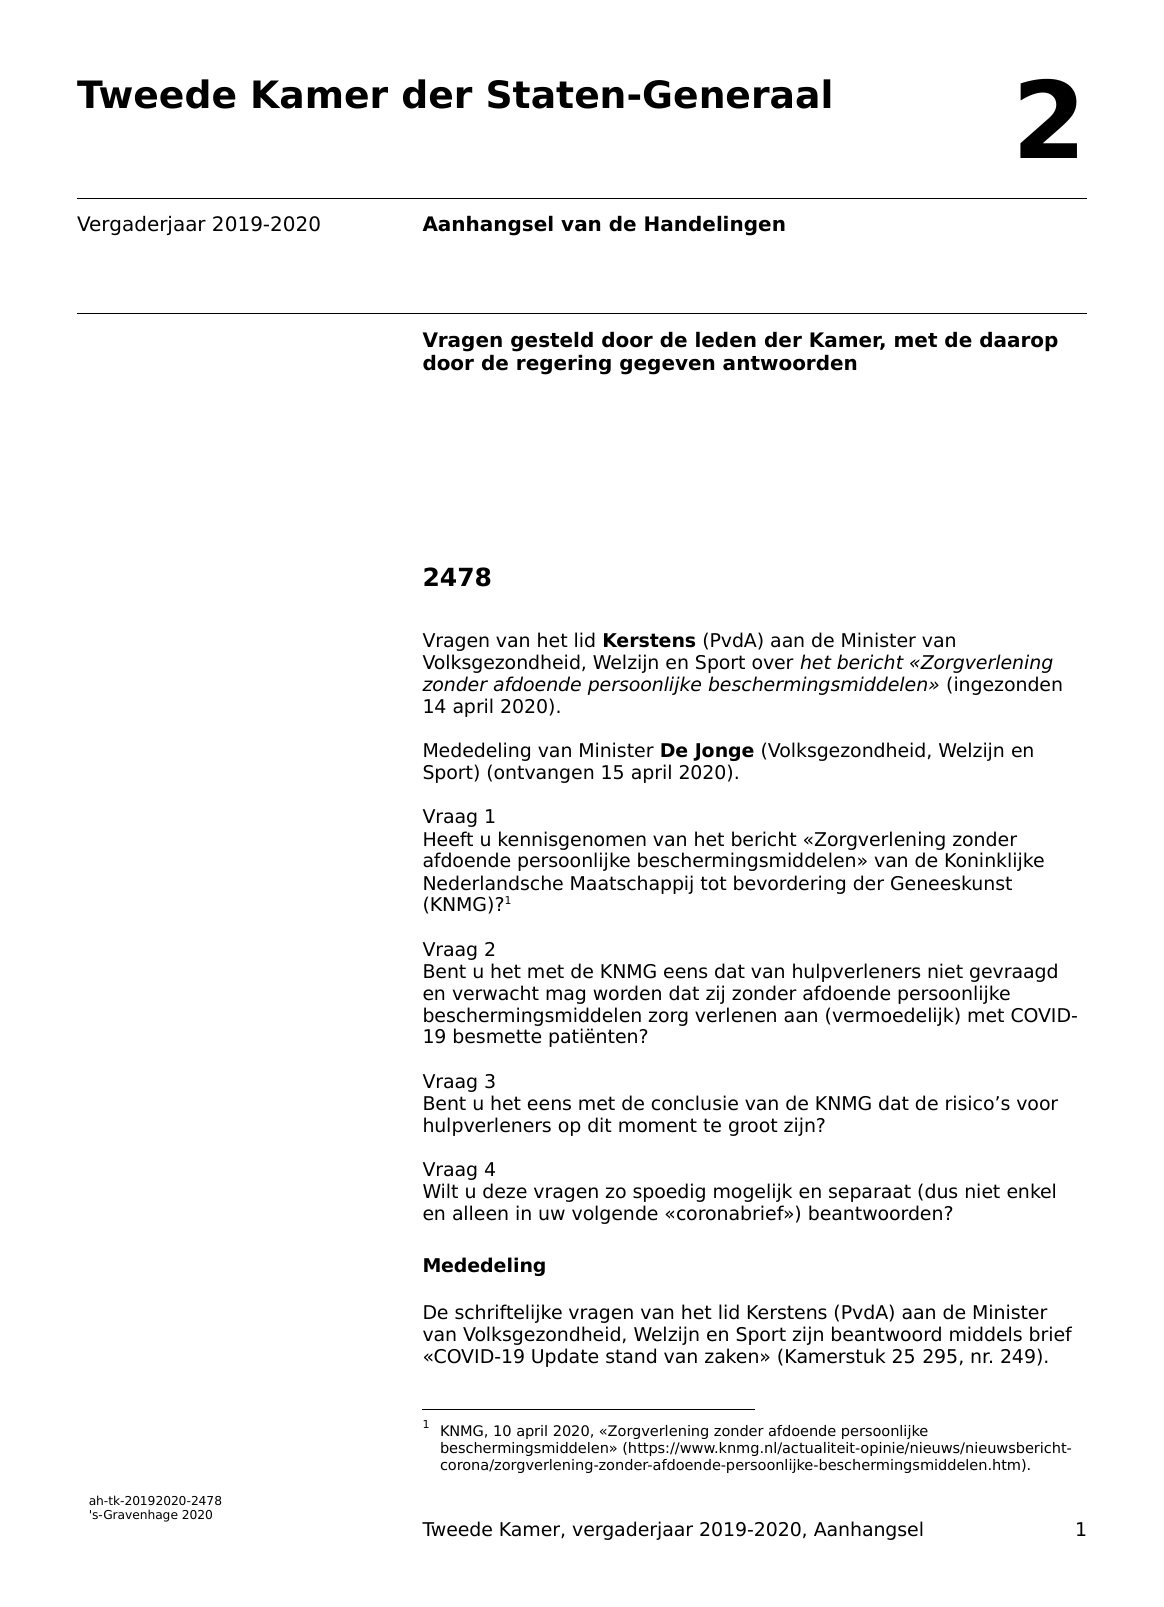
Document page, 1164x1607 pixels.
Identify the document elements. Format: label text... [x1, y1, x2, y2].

table_cell Aanhangsel van de Handelingen [422, 199, 1087, 313]
text Bent u het eens met de conclusie van de KNMG dat de risico’s voor hulpverleners op dit moment te groot zijn? [422, 1093, 1087, 1137]
text De schriftelijke vragen van het lid Kerstens (PvdA) aan de Minister van Volksgezondheid, Welzijn en Sport zijn beantwoord middels brief «COVID-19 Update stand van zaken» (Kamerstuk 25 295, nr. 249). [422, 1302, 1087, 1368]
table_cell Vragen gesteld door de leden der Kamer, met de daarop door de regering gegeven antwoorden [422, 314, 1087, 375]
text Vraag 1 [422, 806, 1087, 828]
table_cell [77, 314, 422, 375]
text Vraag 2 [422, 938, 1087, 961]
text Vraag 4 [422, 1159, 1087, 1181]
text Wilt u deze vragen zo spoedig mogelijk en separaat (dus niet enkel en alleen in uw volgende «coronabrief») beantwoorden? [422, 1181, 1087, 1225]
text Mededeling van Minister De Jonge (Volksgezondheid, Welzijn en Sport) (ontvangen 15 april 2020). [422, 740, 1087, 784]
text Vraag 3 [422, 1071, 1087, 1093]
text 2478 [422, 563, 1087, 592]
text ah-tk-20192020-2478 [88, 1494, 323, 1508]
subtitle Mededeling [422, 1255, 1087, 1277]
text Vragen van het lid Kerstens (PvdA) aan de Minister van Volksgezondheid, Welzijn en Sport over het bericht «Zorgverlening zonder afdoende persoonlijke beschermingsmiddelen» (ingezonden 14 april 2020). [422, 630, 1087, 718]
text Bent u het met de KNMG eens dat van hulpverleners niet gevraagd en verwacht mag worden dat zij zonder afdoende persoonlijke beschermingsmiddelen zorg verlenen aan (vermoedelijk) met COVID-19 besmette patiënten? [422, 961, 1087, 1048]
table_cell Vergaderjaar 2019-2020 [77, 199, 422, 313]
text 's-Gravenhage 2020 [88, 1508, 323, 1522]
text Heeft u kennisgenomen van het bericht «Zorgverlening zonder afdoende persoonlijke beschermingsmiddelen» van de Koninklijke Nederlandsche Maatschappij tot bevordering der Geneeskunst (KNMG)? [422, 828, 1087, 916]
text KNMG, 10 april 2020, «Zorgverlening zonder afdoende persoonlijke beschermingsmiddelen» (https://www.knmg.nl/actualiteit-opinie/nieuws/nieuwsbericht-corona/zorgverlening-zonder-afdoende-persoonlijke-beschermingsmiddelen.htm). [422, 1418, 1087, 1474]
table_header Tweede Kamer der Staten-Generaal [77, 59, 886, 198]
table_header 2 [886, 59, 1087, 198]
